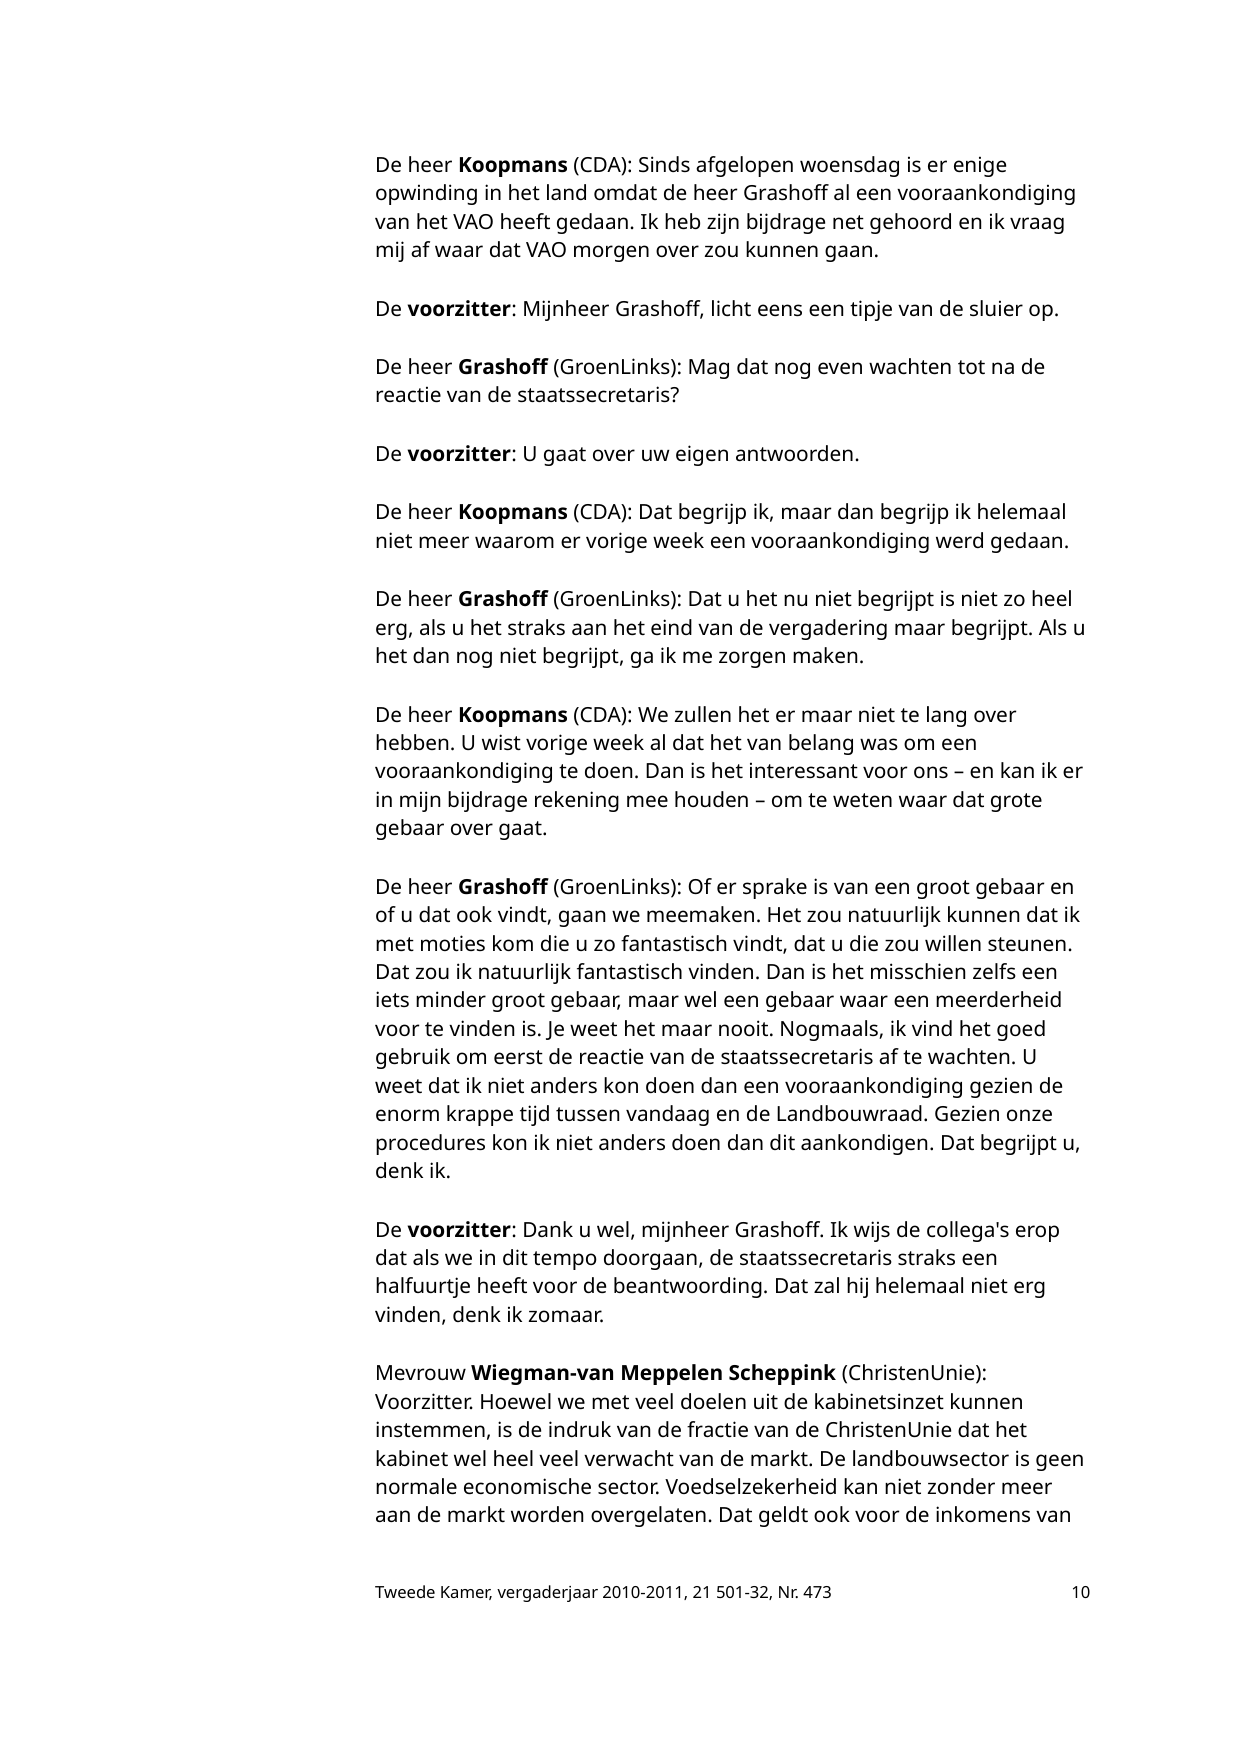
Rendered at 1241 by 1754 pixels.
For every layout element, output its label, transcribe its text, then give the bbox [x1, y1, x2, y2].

text De heer Koopmans (CDA): Dat begrijp ik, maar dan begrijp ik helemaal niet meer waarom er vorige week een vooraankondiging werd gedaan. [375, 497, 1090, 554]
text De voorzitter: Dank u wel, mijnheer Grashoff. Ik wijs de collega's erop dat als we in dit tempo doorgaan, de staatssecretaris straks een halfuurtje heeft voor de beantwoording. Dat zal hij helemaal niet erg vinden, denk ik zomaar. [375, 1215, 1090, 1328]
text Mevrouw Wiegman-van Meppelen Scheppink (ChristenUnie): Voorzitter. Hoewel we met veel doelen uit de kabinetsinzet kunnen instemmen, is de indruk van de fractie van de ChristenUnie dat het kabinet wel heel veel verwacht van de markt. De landbouwsector is geen normale economische sector. Voedselzekerheid kan niet zonder meer aan de markt worden overgelaten. Dat geldt ook voor de inkomens van [375, 1358, 1090, 1529]
text De heer Koopmans (CDA): Sinds afgelopen woensdag is er enige opwinding in het land omdat de heer Grashoff al een vooraankondiging van het VAO heeft gedaan. Ik heb zijn bijdrage net gehoord en ik vraag mij af waar dat VAO morgen over zou kunnen gaan. [375, 150, 1090, 264]
text De heer Grashoff (GroenLinks): Of er sprake is van een groot gebaar en of u dat ook vindt, gaan we meemaken. Het zou natuurlijk kunnen dat ik met moties kom die u zo fantastisch vindt, dat u die zou willen steunen. Dat zou ik natuurlijk fantastisch vinden. Dan is het misschien zelfs een iets minder groot gebaar, maar wel een gebaar waar een meerderheid voor te vinden is. Je weet het maar nooit. Nogmaals, ik vind het goed gebruik om eerst de reactie van de staatssecretaris af te wachten. U weet dat ik niet anders kon doen dan een vooraankondiging gezien de enorm krappe tijd tussen vandaag en de Landbouwraad. Gezien onze procedures kon ik niet anders doen dan dit aankondigen. Dat begrijpt u, denk ik. [375, 872, 1090, 1185]
text De heer Grashoff (GroenLinks): Dat u het nu niet begrijpt is niet zo heel erg, als u het straks aan het eind van de vergadering maar begrijpt. Als u het dan nog niet begrijpt, ga ik me zorgen maken. [375, 584, 1090, 670]
text De voorzitter: U gaat over uw eigen antwoorden. [375, 439, 1090, 467]
text De voorzitter: Mijnheer Grashoff, licht eens een tipje van de sluier op. [375, 294, 1090, 322]
text De heer Koopmans (CDA): We zullen het er maar niet te lang over hebben. U wist vorige week al dat het van belang was om een vooraankondiging te doen. Dan is het interessant voor ons – en kan ik er in mijn bijdrage rekening mee houden – om te weten waar dat grote gebaar over gaat. [375, 700, 1090, 842]
text De heer Grashoff (GroenLinks): Mag dat nog even wachten tot na de reactie van de staatssecretaris? [375, 352, 1090, 409]
